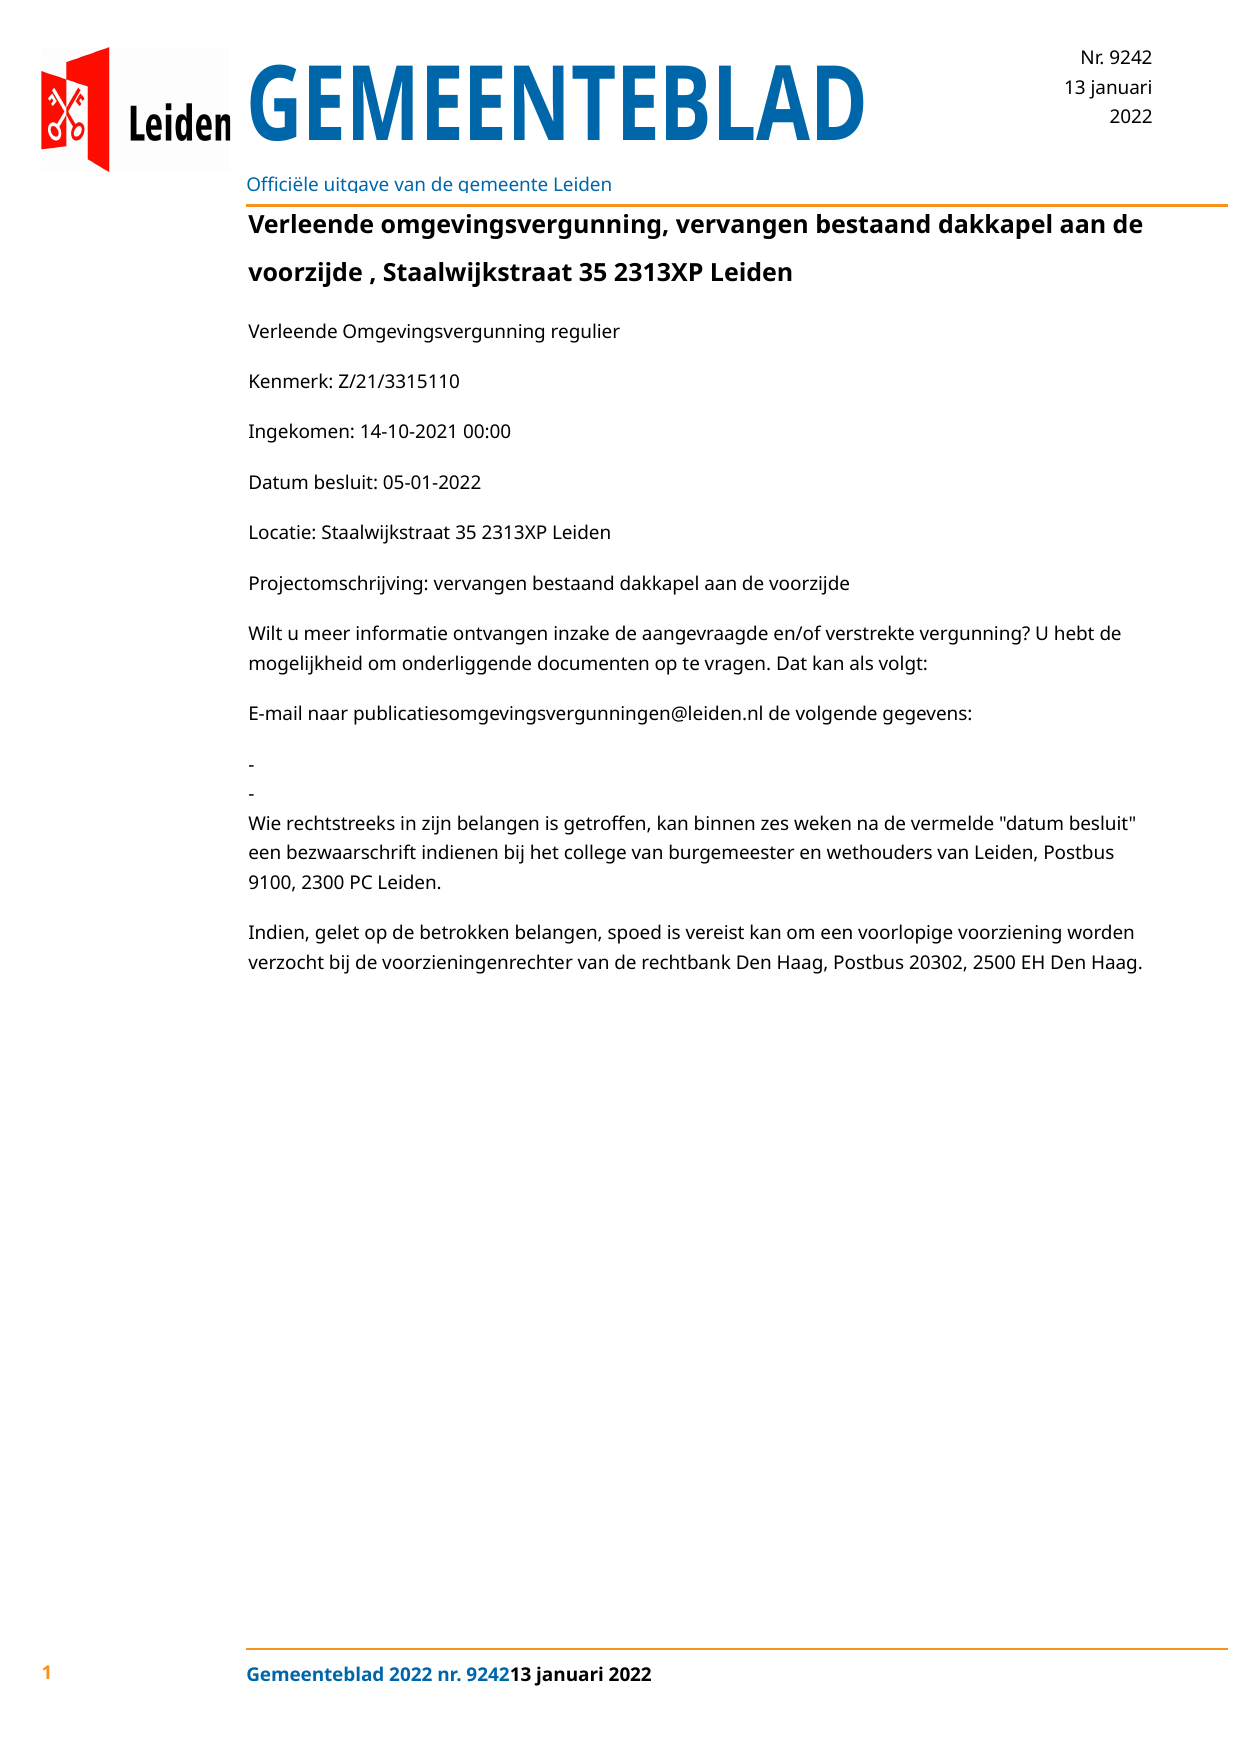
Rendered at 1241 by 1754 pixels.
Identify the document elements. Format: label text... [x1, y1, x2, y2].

text Datum besluit: 05-01-2022 [248, 469, 1152, 495]
text Wilt u meer informatie ontvangen inzake de aangevraagde en/of verstrekte vergunning? U hebt de mogelijkheid om onderliggende documenten op te vragen. Dat kan als volgt: [248, 620, 1152, 676]
picture [41, 47, 231, 172]
text Locatie: Staalwijkstraat 35 2313XP Leiden [248, 519, 1152, 545]
text Indien, gelet op de betrokken belangen, spoed is vereist kan om een voorlopige voorziening worden verzocht bij de voorzieningenrechter van de rechtbank Den Haag, Postbus 20302, 2500 EH Den Haag. [248, 919, 1152, 975]
text Kenmerk: Z/21/3315110 [248, 368, 1152, 394]
text Verleende Omgevingsvergunning regulier [248, 318, 1152, 344]
text Projectomschrijving: vervangen bestaand dakkapel aan de voorzijde [248, 570, 1152, 596]
text Wie rechtstreeks in zijn belangen is getroffen, kan binnen zes weken na de vermelde "datum besluit" een bezwaarschrift indienen bij het college van burgemeester en wethouders van Leiden, Postbus 9100, 2300 PC Leiden. [248, 810, 1152, 895]
text Ingekomen: 14-10-2021 00:00 [248, 419, 1152, 444]
text Verleende omgevingsvergunning, vervangen bestaand dakkapel aan de voorzijde , Staalwijkstraat 35 2313XP Leiden [248, 207, 1152, 288]
text E-mail naar publicatiesomgevingsvergunningen@leiden.nl de volgende gegevens: [248, 700, 1152, 726]
